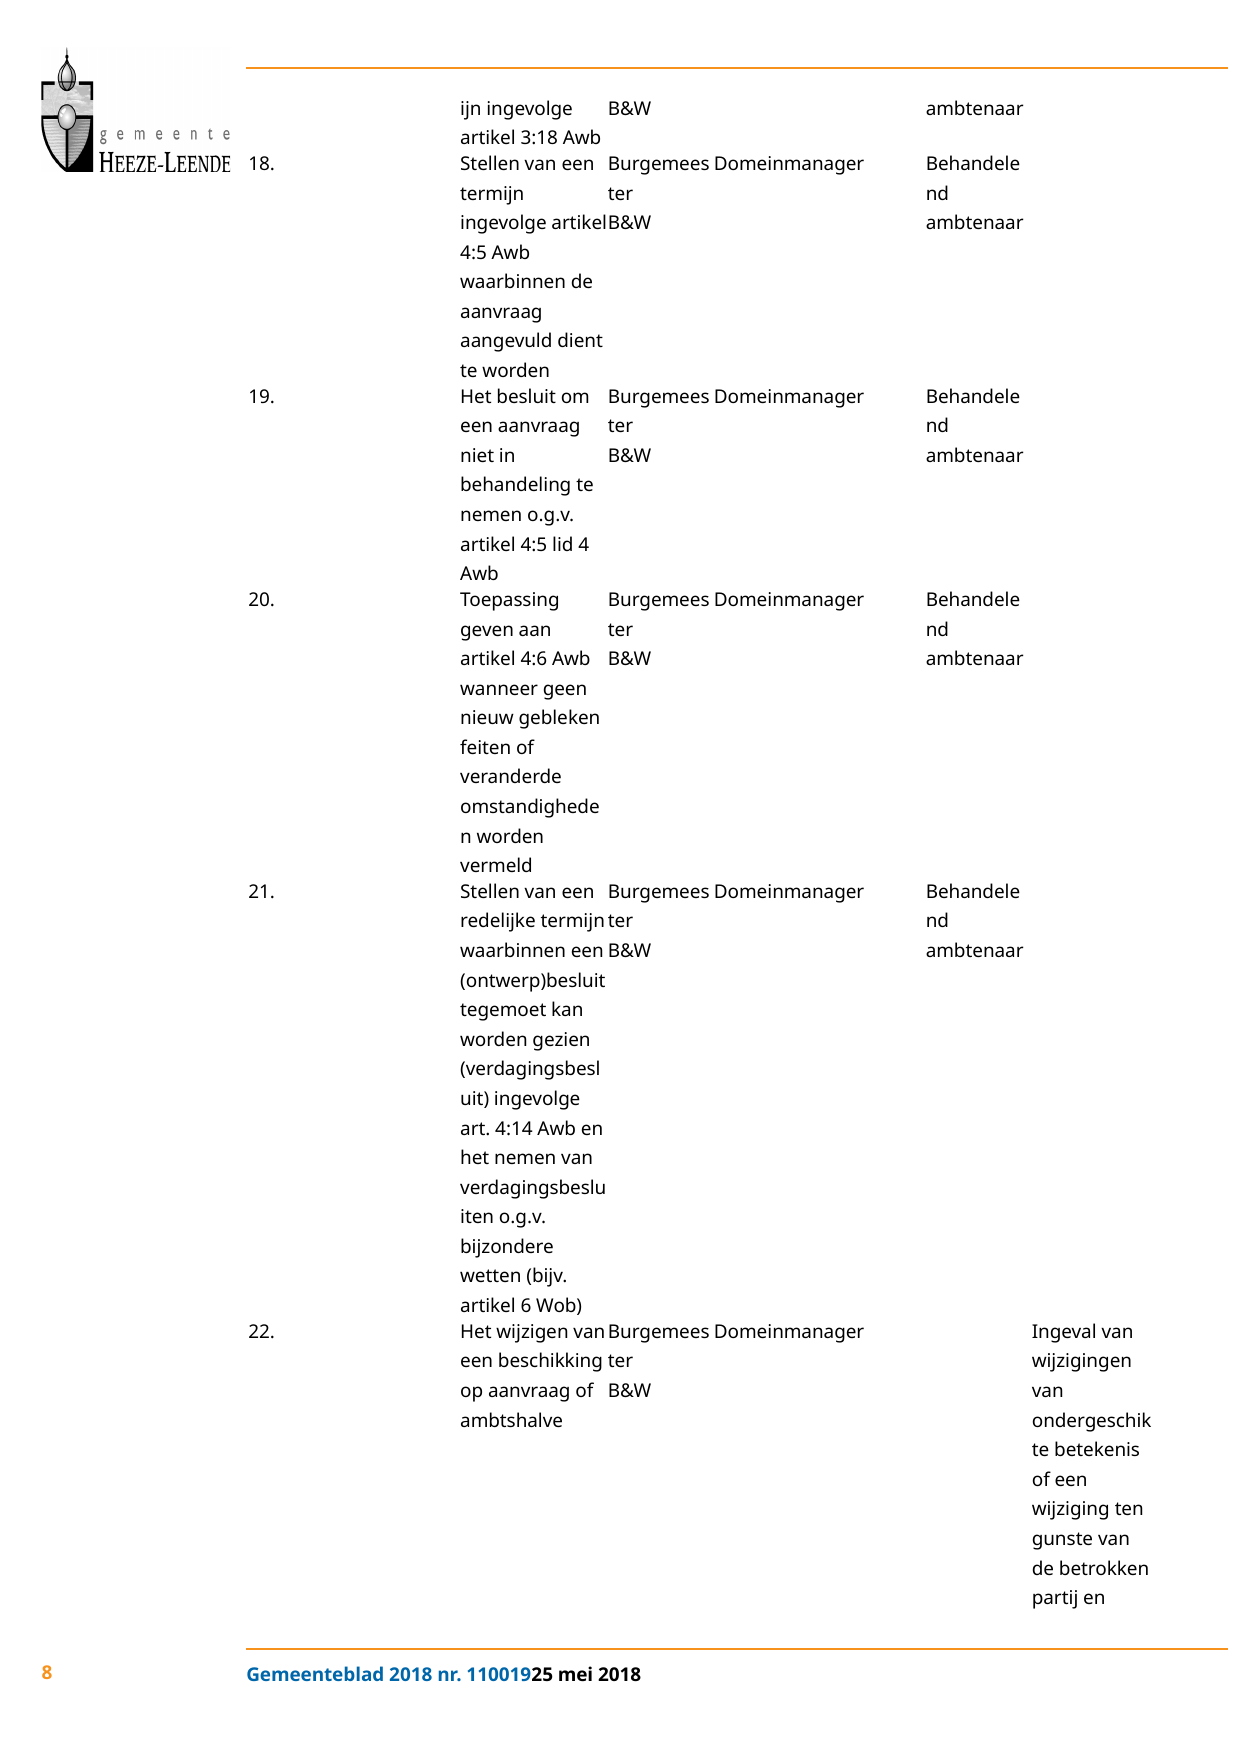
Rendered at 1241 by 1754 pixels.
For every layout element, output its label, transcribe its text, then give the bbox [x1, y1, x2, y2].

table_cell Stellen van een termijn ingevolge artikel 4:5 Awb waarbinnen de aanvraag aangevuld dient te worden [460, 150, 608, 383]
picture [41, 47, 231, 172]
table_cell 22. [248, 1318, 460, 1610]
table_cell [1032, 150, 1152, 383]
table_cell Domeinmanager [714, 150, 926, 383]
table_cell Domeinmanager [714, 586, 926, 878]
table_cell 19. [248, 383, 460, 586]
table_cell Burgemeester B&W [608, 383, 714, 586]
table_cell 21. [248, 878, 460, 1318]
table_cell Burgemeester B&W [608, 586, 714, 878]
table_cell Domeinmanager [714, 1318, 926, 1610]
table_cell Behandelend ambtenaar [926, 150, 1032, 383]
table_cell Burgemeester B&W [608, 1318, 714, 1610]
table_cell Burgemeester B&W [608, 878, 714, 1318]
table_cell [1032, 95, 1152, 150]
table_cell Domeinmanager [714, 878, 926, 1318]
table_cell Behandelend ambtenaar [926, 878, 1032, 1318]
table_cell Het besluit om een aanvraag niet in behandeling te nemen o.g.v. artikel 4:5 lid 4 Awb [460, 383, 608, 586]
table_cell [926, 1318, 1032, 1610]
table_cell Domeinmanager [714, 383, 926, 586]
table_cell ijn ingevolge artikel 3:18 Awb [460, 95, 608, 150]
table_cell Het wijzigen van een beschikking op aanvraag of ambtshalve [460, 1318, 608, 1610]
table_cell 18. [248, 150, 460, 383]
table_cell [1032, 383, 1152, 586]
table_cell ambtenaar [926, 95, 1032, 150]
table_cell Burgemeester B&W [608, 150, 714, 383]
table_cell Behandelend ambtenaar [926, 383, 1032, 586]
table_cell [1032, 586, 1152, 878]
table_cell Ingeval van wijzigingen van ondergeschikte betekenis of een wijziging ten gunste van de betrokken partij en [1032, 1318, 1152, 1610]
table_cell B&W [608, 95, 714, 150]
table_cell Stellen van een redelijke termijn waarbinnen een (ontwerp)besluit tegemoet kan worden gezien (verdagingsbesluit) ingevolge art. 4:14 Awb en het nemen van verdagingsbesluiten o.g.v. bijzondere wetten (bijv. artikel 6 Wob) [460, 878, 608, 1318]
table_cell Behandelend ambtenaar [926, 586, 1032, 878]
table_cell [714, 95, 926, 150]
table_cell [248, 95, 460, 150]
table_cell Toepassing geven aan artikel 4:6 Awb wanneer geen nieuw gebleken feiten of veranderde omstandigheden worden vermeld [460, 586, 608, 878]
table_cell [1032, 878, 1152, 1318]
table_cell 20. [248, 586, 460, 878]
